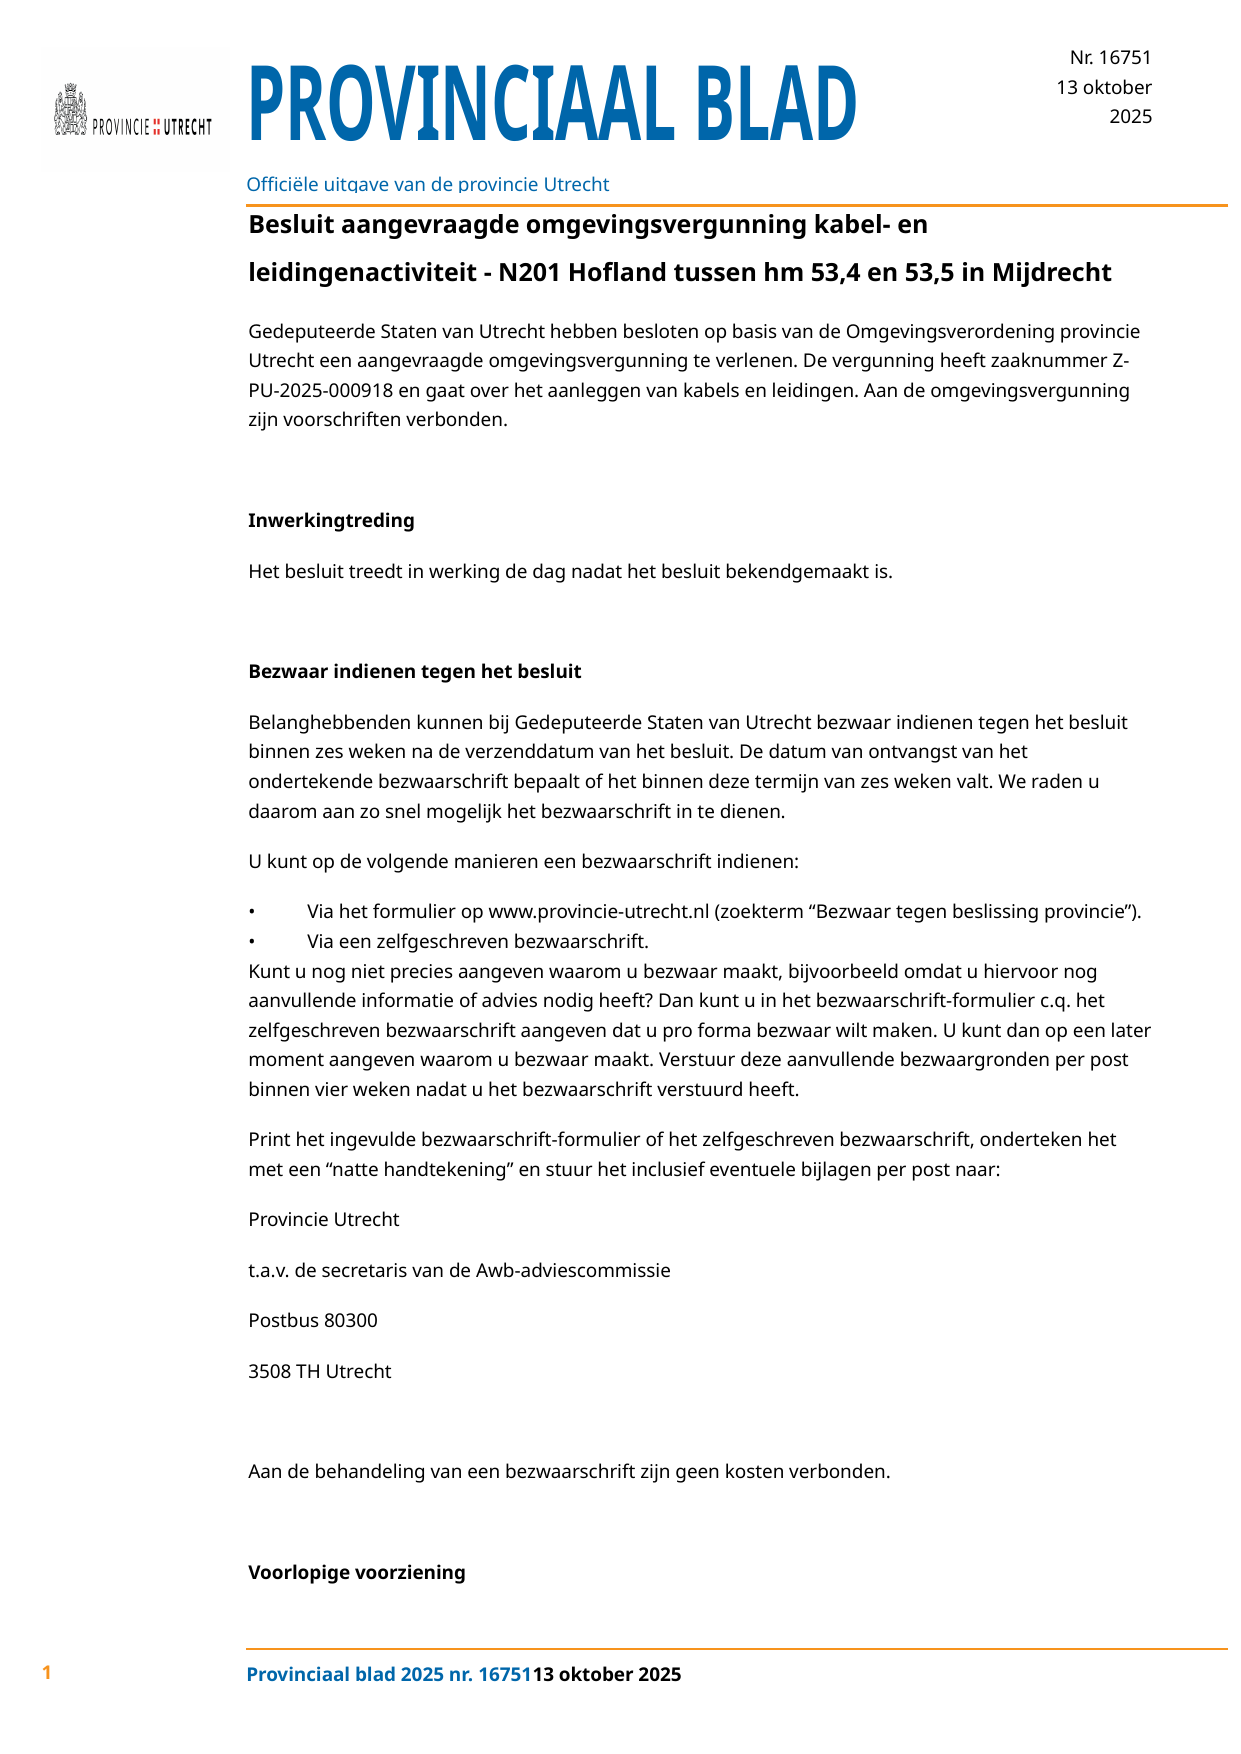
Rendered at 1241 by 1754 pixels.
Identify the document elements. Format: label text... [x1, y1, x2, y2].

text Provincie Utrecht [248, 1207, 1152, 1232]
text Print het ingevulde bezwaarschrift-formulier of het zelfgeschreven bezwaarschrift, onderteken het met een “natte handtekening” en stuur het inclusief eventuele bijlagen per post naar: [248, 1127, 1152, 1182]
list Via een zelfgeschreven bezwaarschrift. [248, 928, 1152, 954]
text Besluit aangevraagde omgevingsvergunning kabel- en leidingenactiviteit - N201 Hofland tussen hm 53,4 en 53,5 in Mijdrecht [248, 207, 1152, 288]
picture [41, 47, 231, 172]
text U kunt op de volgende manieren een bezwaarschrift indienen: [248, 848, 1152, 874]
text t.a.v. de secretaris van de Awb-adviescommissie [248, 1257, 1152, 1283]
text Het besluit treedt in werking de dag nadat het besluit bekendgemaakt is. [248, 558, 1152, 584]
list Via het formulier op www.provincie-utrecht.nl (zoekterm “Bezwaar tegen beslissing provincie”). [248, 899, 1152, 924]
text 3508 TH Utrecht [248, 1358, 1152, 1384]
text Postbus 80300 [248, 1307, 1152, 1333]
text Kunt u nog niet precies aangeven waarom u bezwaar maakt, bijvoorbeeld omdat u hiervoor nog aanvullende informatie of advies nodig heeft? Dan kunt u in het bezwaarschrift-formulier c.q. het zelfgeschreven bezwaarschrift aangeven dat u pro forma bezwaar wilt maken. U kunt dan op een later moment aangeven waarom u bezwaar maakt. Verstuur deze aanvullende bezwaargronden per post binnen vier weken nadat u het bezwaarschrift verstuurd heeft. [248, 958, 1152, 1102]
text Inwerkingtreding [248, 507, 1152, 533]
text Bezwaar indienen tegen het besluit [248, 659, 1152, 684]
text Aan de behandeling van een bezwaarschrift zijn geen kosten verbonden. [248, 1459, 1152, 1484]
text Voorlopige voorziening [248, 1559, 1152, 1585]
text Gedeputeerde Staten van Utrecht hebben besloten op basis van de Omgevingsverordening provincie Utrecht een aangevraagde omgevingsvergunning te verlenen. De vergunning heeft zaaknummer Z-PU-2025-000918 en gaat over het aanleggen van kabels en leidingen. Aan de omgevingsvergunning zijn voorschriften verbonden. [248, 318, 1152, 432]
text Belanghebbenden kunnen bij Gedeputeerde Staten van Utrecht bezwaar indienen tegen het besluit binnen zes weken na de verzenddatum van het besluit. De datum van ontvangst van het ondertekende bezwaarschrift bepaalt of het binnen deze termijn van zes weken valt. We raden u daarom aan zo snel mogelijk het bezwaarschrift in te dienen. [248, 709, 1152, 824]
